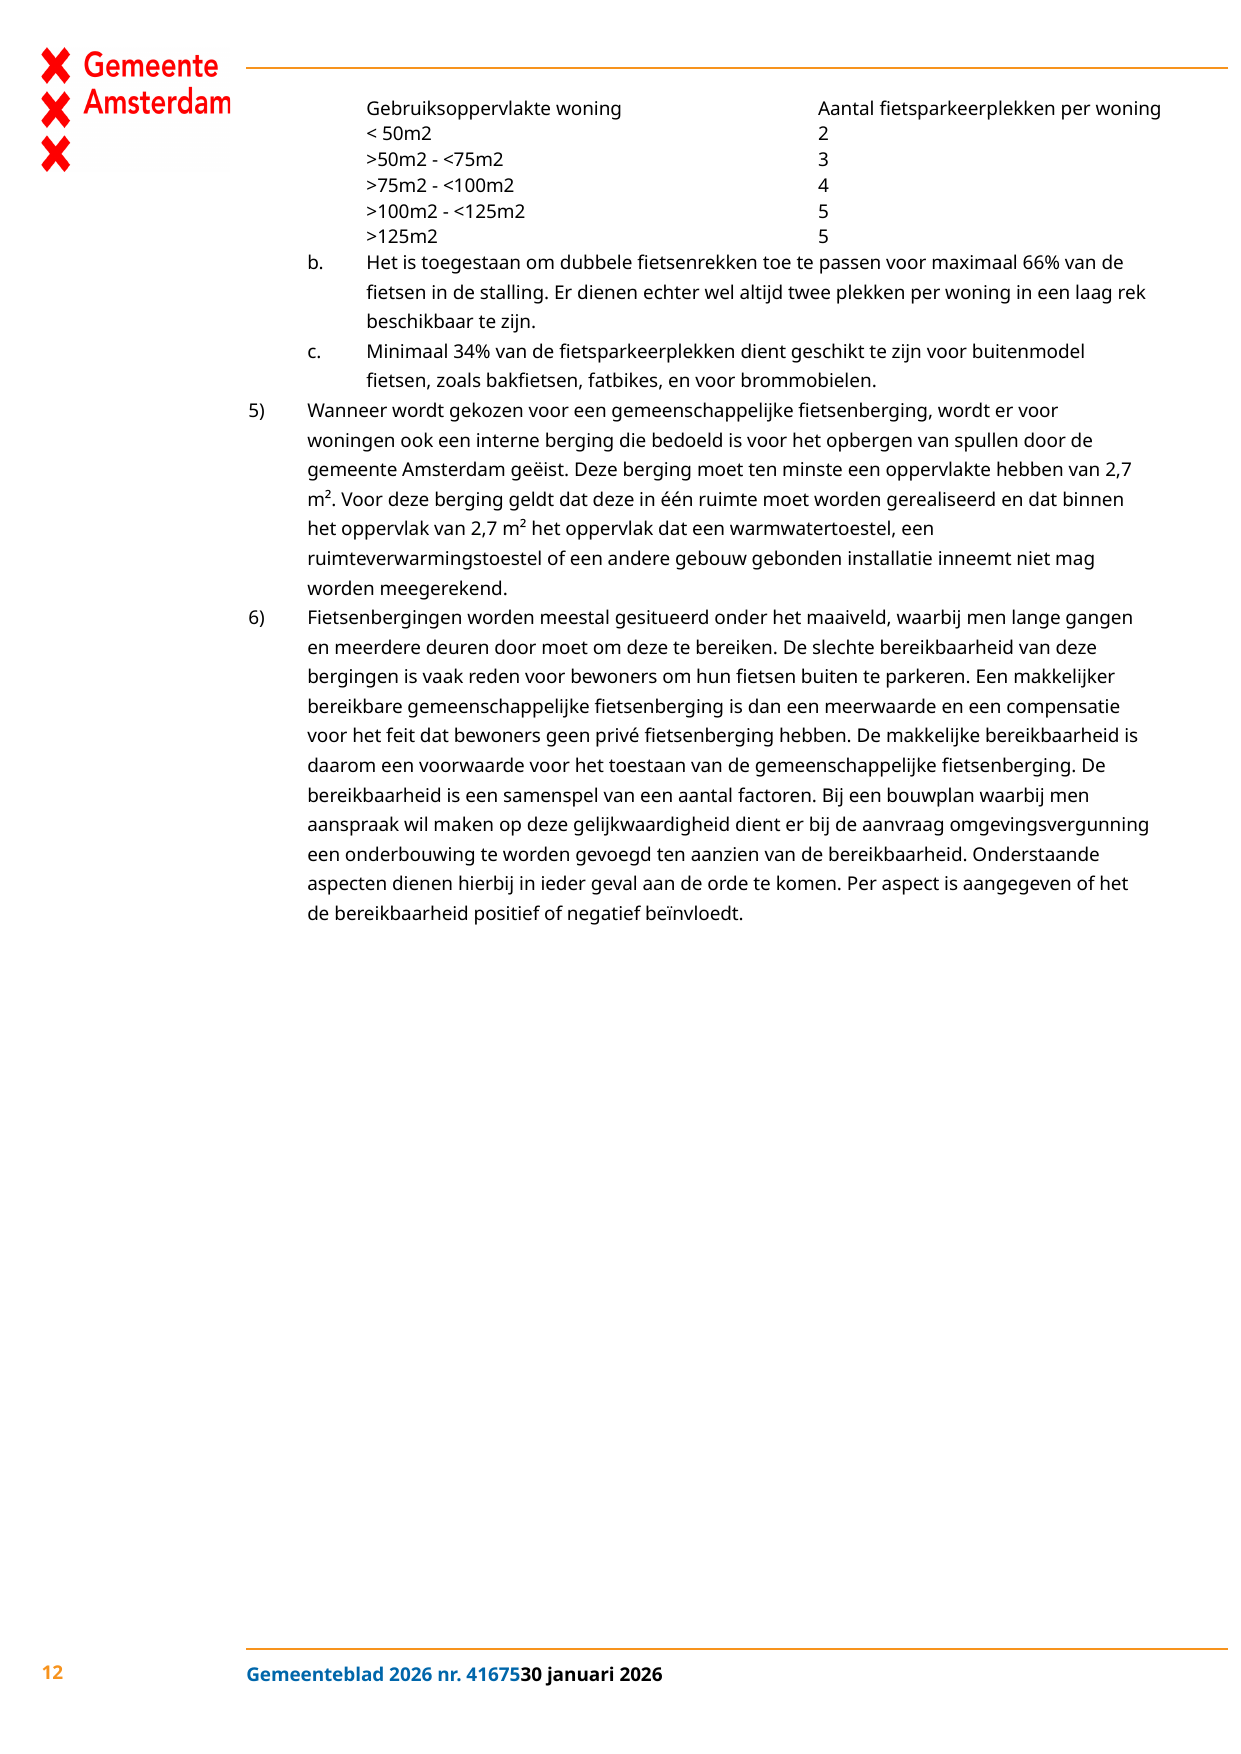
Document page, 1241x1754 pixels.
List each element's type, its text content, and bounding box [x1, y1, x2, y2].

table_cell >50m2 - <75m2 [366, 146, 818, 172]
table_cell 2 [818, 121, 1240, 146]
table_cell 5 [818, 198, 1240, 223]
list Wanneer wordt gekozen voor een gemeenschappelijke fietsenberging, wordt er voor woningen ook een interne berging die bedoeld is voor het opbergen van spullen door de gemeente Amsterdam geëist. Deze berging moet ten minste een oppervlakte hebben van 2,7 m². Voor deze berging geldt dat deze in één ruimte moet worden gerealiseerd en dat binnen het oppervlak van 2,7 m² het oppervlak dat een warmwatertoestel, een ruimteverwarmingstoestel of een andere gebouw gebonden installatie inneemt niet mag worden meegerekend. [248, 397, 1152, 601]
table_cell >125m2 [366, 224, 818, 249]
table_header Gebruiksoppervlakte woning [366, 95, 818, 121]
table_header Aantal fietsparkeerplekken per woning [818, 95, 1240, 121]
table_cell 4 [818, 172, 1240, 198]
table_cell >75m2 - <100m2 [366, 172, 818, 198]
table_cell 5 [818, 224, 1240, 249]
list Minimaal 34% van de fietsparkeerplekken dient geschikt te zijn voor buitenmodel fietsen, zoals bakfietsen, fatbikes, en voor brommobielen. [307, 338, 1152, 393]
table_cell >100m2 - <125m2 [366, 198, 818, 223]
table_cell 3 [818, 146, 1240, 172]
table_cell < 50m2 [366, 121, 818, 146]
list Het is toegestaan om dubbele fietsenrekken toe te passen voor maximaal 66% van de fietsen in de stalling. Er dienen echter wel altijd twee plekken per woning in een laag rek beschikbaar te zijn. [307, 249, 1152, 334]
picture [41, 47, 231, 172]
list Fietsenbergingen worden meestal gesitueerd onder het maaiveld, waarbij men lange gangen en meerdere deuren door moet om deze te bereiken. De slechte bereikbaarheid van deze bergingen is vaak reden voor bewoners om hun fietsen buiten te parkeren. Een makkelijker bereikbare gemeenschappelijke fietsenberging is dan een meerwaarde en een compensatie voor het feit dat bewoners geen privé fietsenberging hebben. De makkelijke bereikbaarheid is daarom een voorwaarde voor het toestaan van de gemeenschappelijke fietsenberging. De bereikbaarheid is een samenspel van een aantal factoren. Bij een bouwplan waarbij men aanspraak wil maken op deze gelijkwaardigheid dient er bij de aanvraag omgevingsvergunning een onderbouwing te worden gevoegd ten aanzien van de bereikbaarheid. Onderstaande aspecten dienen hierbij in ieder geval aan de orde te komen. Per aspect is aangegeven of het de bereikbaarheid positief of negatief beïnvloedt. [248, 604, 1152, 926]
